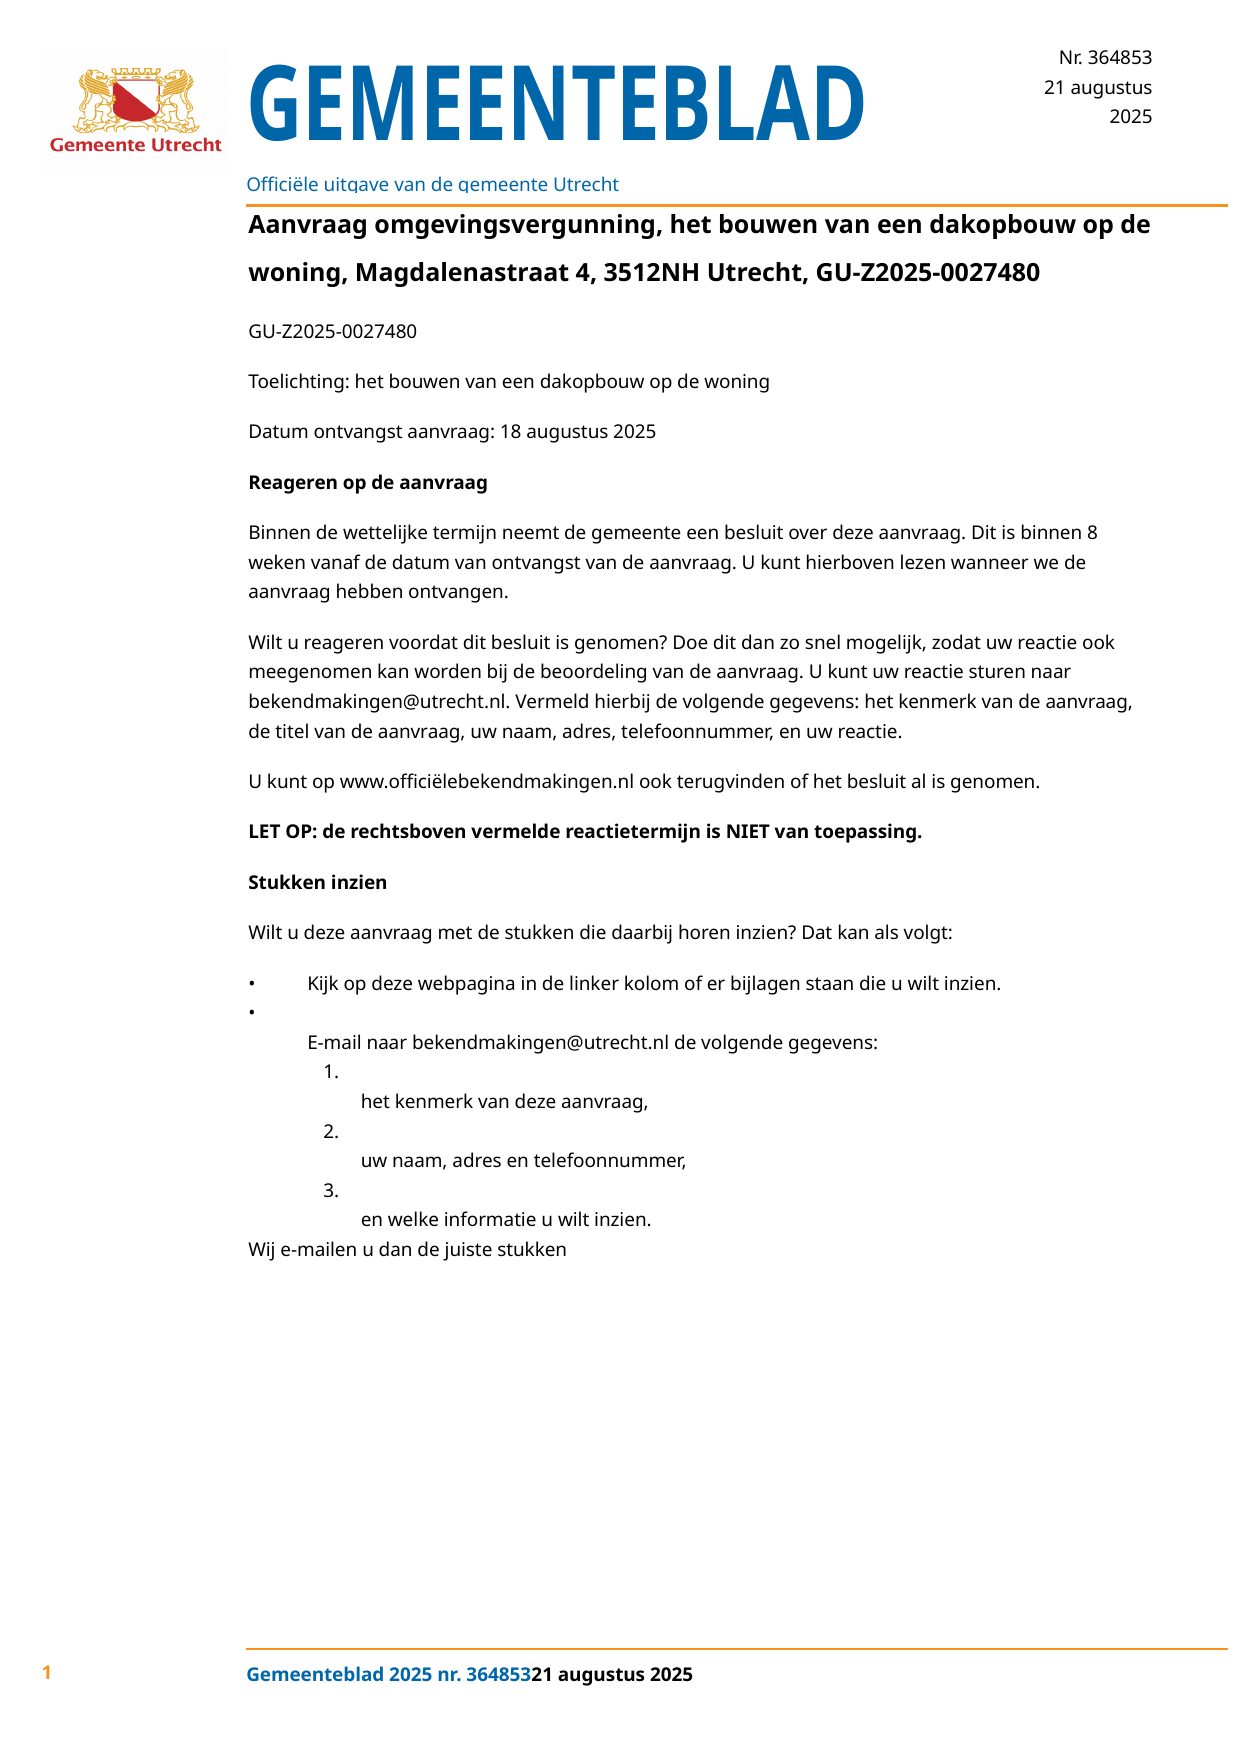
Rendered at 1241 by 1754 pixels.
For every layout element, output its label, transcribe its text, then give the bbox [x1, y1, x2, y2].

text Stukken inzien [248, 869, 1152, 895]
list en welke informatie u wilt inzien. [323, 1207, 1152, 1232]
text U kunt op www.officiëlebekendmakingen.nl ook terugvinden of het besluit al is genomen. [248, 768, 1152, 794]
text Datum ontvangst aanvraag: 18 augustus 2025 [248, 419, 1152, 444]
text Toelichting: het bouwen van een dakopbouw op de woning [248, 368, 1152, 394]
text Wij e-mailen u dan de juiste stukken [248, 1236, 1152, 1262]
text Binnen de wettelijke termijn neemt de gemeente een besluit over deze aanvraag. Dit is binnen 8 weken vanaf de datum van ontvangst van de aanvraag. U kunt hierboven lezen wanneer we de aanvraag hebben ontvangen. [248, 519, 1152, 604]
text GU-Z2025-0027480 [248, 318, 1152, 344]
text Wilt u deze aanvraag met de stukken die daarbij horen inzien? Dat kan als volgt: [248, 919, 1152, 945]
text Wilt u reageren voordat dit besluit is genomen? Doe dit dan zo snel mogelijk, zodat uw reactie ook meegenomen kan worden bij de beoordeling van de aanvraag. U kunt uw reactie sturen naar bekendmakingen@utrecht.nl. Vermeld hierbij de volgende gegevens: het kenmerk van de aanvraag, de titel van de aanvraag, uw naam, adres, telefoonnummer, en uw reactie. [248, 629, 1152, 744]
text Reageren op de aanvraag [248, 469, 1152, 495]
list het kenmerk van deze aanvraag, [323, 1088, 1152, 1114]
picture [41, 47, 231, 172]
list Kijk op deze webpagina in de linker kolom of er bijlagen staan die u wilt inzien. [248, 970, 1152, 996]
text Aanvraag omgevingsvergunning, het bouwen van een dakopbouw op de woning, Magdalenastraat 4, 3512NH Utrecht, GU-Z2025-0027480 [248, 207, 1152, 288]
list E-mail naar bekendmakingen@utrecht.nl de volgende gegevens: [248, 1029, 1152, 1055]
text LET OP: de rechtsboven vermelde reactietermijn is NIET van toepassing. [248, 819, 1152, 844]
list uw naam, adres en telefoonnummer, [323, 1147, 1152, 1173]
